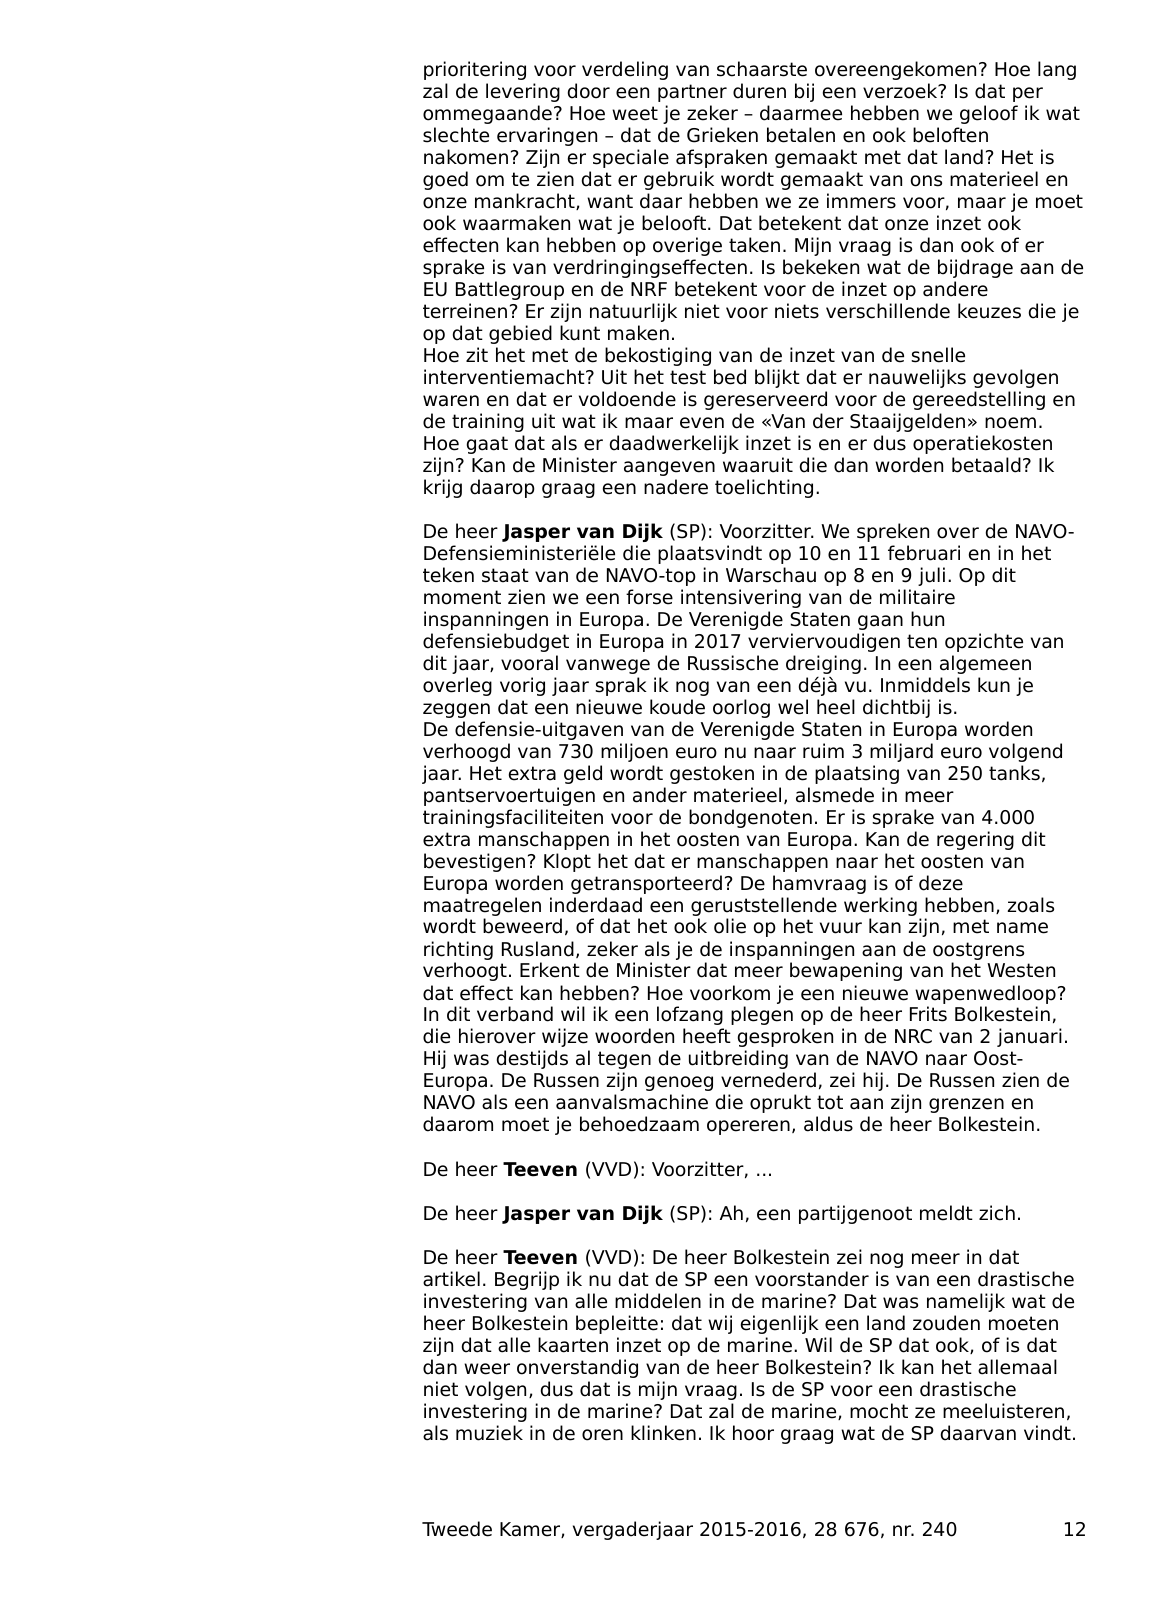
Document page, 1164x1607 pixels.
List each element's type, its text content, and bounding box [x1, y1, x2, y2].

text De heer Jasper van Dijk (SP): Voorzitter. We spreken over de NAVO-Defensieministeriële die plaatsvindt op 10 en 11 februari en in het teken staat van de NAVO-top in Warschau op 8 en 9 juli. Op dit moment zien we een forse intensivering van de militaire inspanningen in Europa. De Verenigde Staten gaan hun defensiebudget in Europa in 2017 verviervoudigen ten opzichte van dit jaar, vooral vanwege de Russische dreiging. In een algemeen overleg vorig jaar sprak ik nog van een déjà vu. Inmiddels kun je zeggen dat een nieuwe koude oorlog wel heel dichtbij is. [422, 521, 1087, 719]
text De heer Teeven (VVD): Voorzitter, ... [422, 1158, 1087, 1180]
text prioritering voor verdeling van schaarste overeengekomen? Hoe lang zal de levering door een partner duren bij een verzoek? Is dat per ommegaande? Hoe weet je zeker – daarmee hebben we geloof ik wat slechte ervaringen – dat de Grieken betalen en ook beloften nakomen? Zijn er speciale afspraken gemaakt met dat land? Het is goed om te zien dat er gebruik wordt gemaakt van ons materieel en onze mankracht, want daar hebben we ze immers voor, maar je moet ook waarmaken wat je belooft. Dat betekent dat onze inzet ook effecten kan hebben op overige taken. Mijn vraag is dan ook of er sprake is van verdringingseffecten. Is bekeken wat de bijdrage aan de EU Battlegroup en de NRF betekent voor de inzet op andere terreinen? Er zijn natuurlijk niet voor niets verschillende keuzes die je op dat gebied kunt maken. [422, 59, 1087, 345]
text Hoe zit het met de bekostiging van de inzet van de snelle interventiemacht? Uit het test bed blijkt dat er nauwelijks gevolgen waren en dat er voldoende is gereserveerd voor de gereedstelling en de training uit wat ik maar even de «Van der Staaijgelden» noem. Hoe gaat dat als er daadwerkelijk inzet is en er dus operatiekosten zijn? Kan de Minister aangeven waaruit die dan worden betaald? Ik krijg daarop graag een nadere toelichting. [422, 345, 1087, 499]
text De heer Jasper van Dijk (SP): Ah, een partijgenoot meldt zich. [422, 1203, 1087, 1224]
text In dit verband wil ik een lofzang plegen op de heer Frits Bolkestein, die hierover wijze woorden heeft gesproken in de NRC van 2 januari. Hij was destijds al tegen de uitbreiding van de NAVO naar Oost-Europa. De Russen zijn genoeg vernederd, zei hij. De Russen zien de NAVO als een aanvalsmachine die oprukt tot aan zijn grenzen en daarom moet je behoedzaam opereren, aldus de heer Bolkestein. [422, 1004, 1087, 1136]
text De defensie-uitgaven van de Verenigde Staten in Europa worden verhoogd van 730 miljoen euro nu naar ruim 3 miljard euro volgend jaar. Het extra geld wordt gestoken in de plaatsing van 250 tanks, pantservoertuigen en ander materieel, alsmede in meer trainingsfaciliteiten voor de bondgenoten. Er is sprake van 4.000 extra manschappen in het oosten van Europa. Kan de regering dit bevestigen? Klopt het dat er manschappen naar het oosten van Europa worden getransporteerd? De hamvraag is of deze maatregelen inderdaad een geruststellende werking hebben, zoals wordt beweerd, of dat het ook olie op het vuur kan zijn, met name richting Rusland, zeker als je de inspanningen aan de oostgrens verhoogt. Erkent de Minister dat meer bewapening van het Westen dat effect kan hebben? Hoe voorkom je een nieuwe wapenwedloop? [422, 719, 1087, 1004]
text De heer Teeven (VVD): De heer Bolkestein zei nog meer in dat artikel. Begrijp ik nu dat de SP een voorstander is van een drastische investering van alle middelen in de marine? Dat was namelijk wat de heer Bolkestein bepleitte: dat wij eigenlijk een land zouden moeten zijn dat alle kaarten inzet op de marine. Wil de SP dat ook, of is dat dan weer onverstandig van de heer Bolkestein? Ik kan het allemaal niet volgen, dus dat is mijn vraag. Is de SP voor een drastische investering in de marine? Dat zal de marine, mocht ze meeluisteren, als muziek in de oren klinken. Ik hoor graag wat de SP daarvan vindt. [422, 1247, 1087, 1444]
